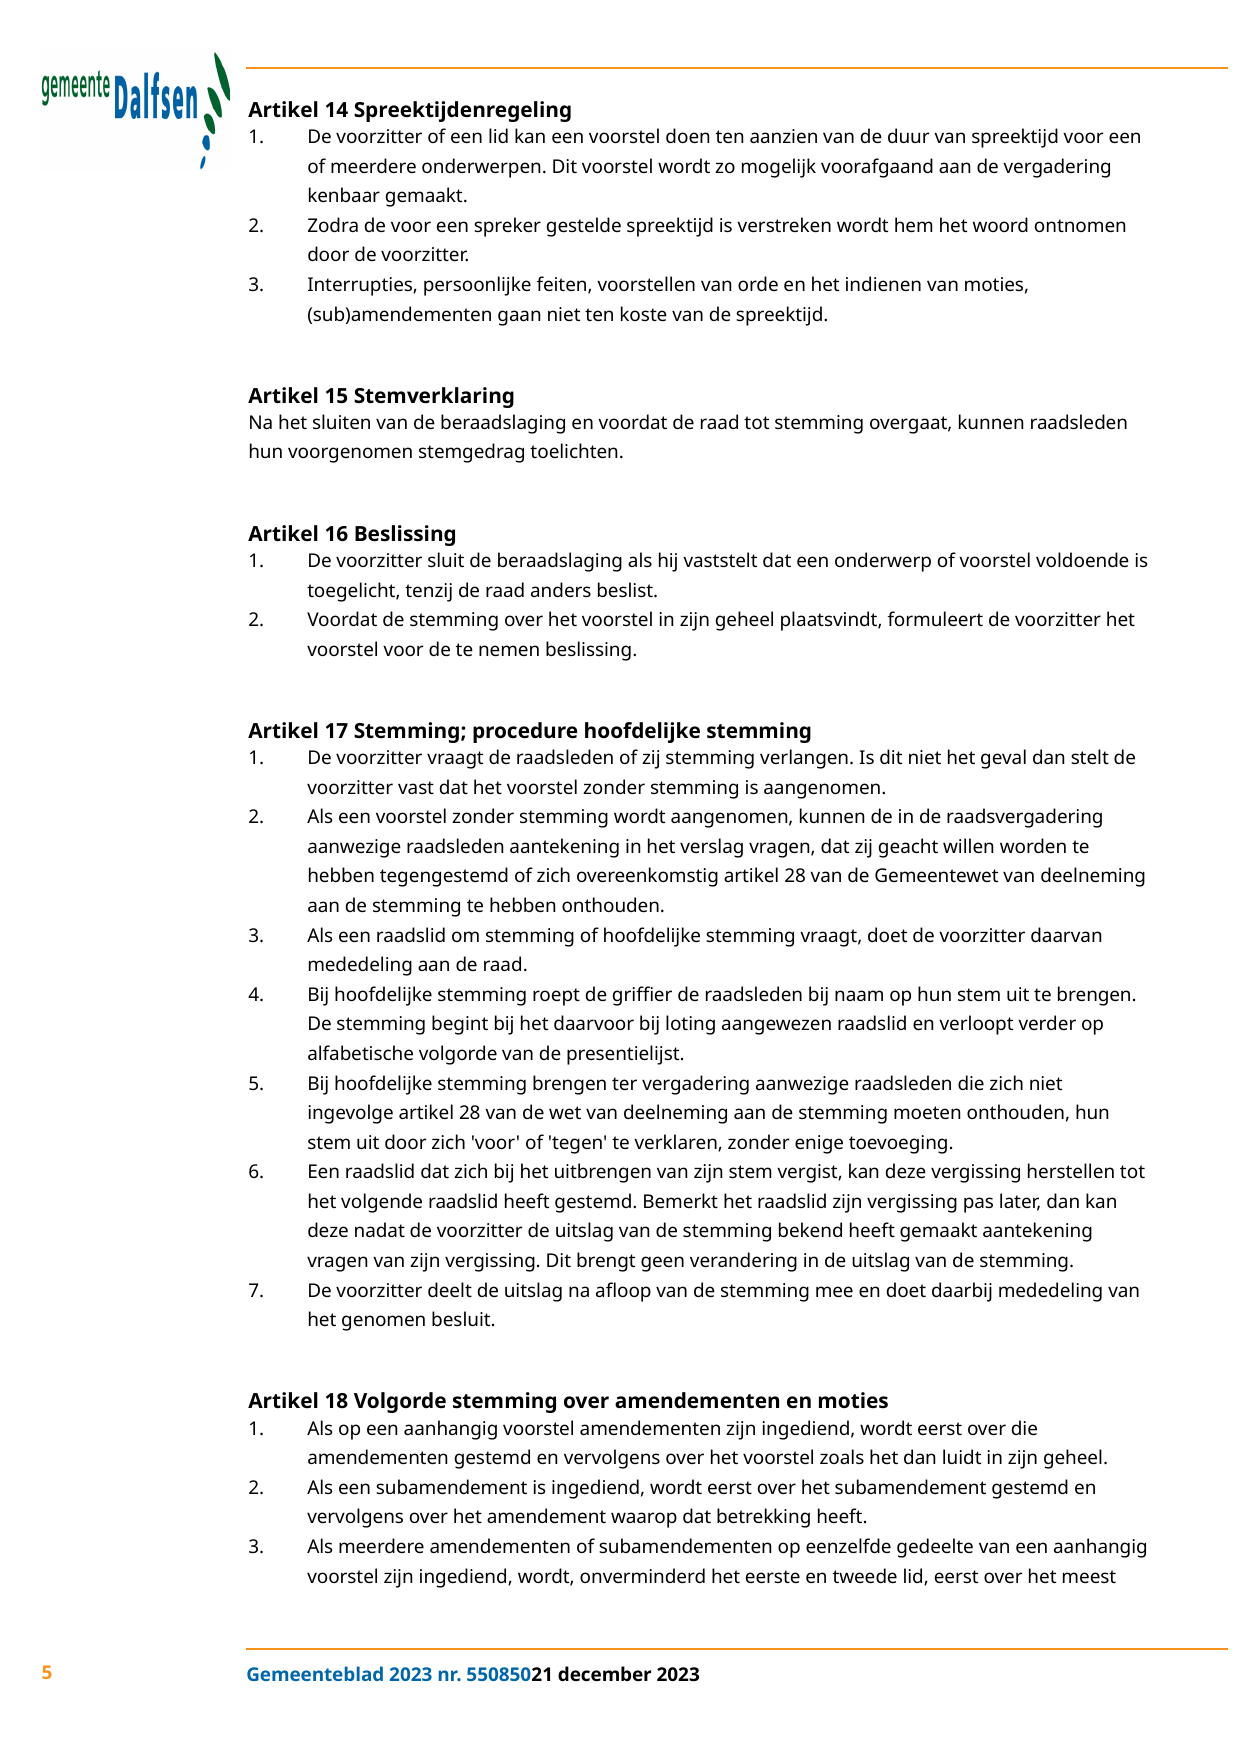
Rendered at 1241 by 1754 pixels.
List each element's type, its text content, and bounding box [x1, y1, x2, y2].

list De voorzitter vraagt de raadsleden of zij stemming verlangen. Is dit niet het geval dan stelt de voorzitter vast dat het voorstel zonder stemming is aangenomen. [248, 744, 1152, 800]
list Als een voorstel zonder stemming wordt aangenomen, kunnen de in de raadsvergadering aanwezige raadsleden aantekening in het verslag vragen, dat zij geacht willen worden te hebben tegengestemd of zich overeenkomstig artikel 28 van de Gemeentewet van deelneming aan de stemming te hebben onthouden. [248, 803, 1152, 918]
list Een raadslid dat zich bij het uitbrengen van zijn stem vergist, kan deze vergissing herstellen tot het volgende raadslid heeft gestemd. Bemerkt het raadslid zijn vergissing pas later, dan kan deze nadat de voorzitter de uitslag van de stemming bekend heeft gemaakt aantekening vragen van zijn vergissing. Dit brengt geen verandering in de uitslag van de stemming. [248, 1158, 1152, 1273]
text Artikel 15 Stemverklaring [248, 381, 1152, 409]
text Artikel 18 Volgorde stemming over amendementen en moties [248, 1386, 1152, 1415]
list Als een raadslid om stemming of hoofdelijke stemming vraagt, doet de voorzitter daarvan mededeling aan de raad. [248, 922, 1152, 977]
list De voorzitter sluit de beraadslaging als hij vaststelt dat een onderwerp of voorstel voldoende is toegelicht, tenzij de raad anders beslist. [248, 547, 1152, 602]
text Na het sluiten van de beraadslaging en voordat de raad tot stemming overgaat, kunnen raadsleden hun voorgenomen stemgedrag toelichten. [248, 409, 1152, 464]
list De voorzitter deelt de uitslag na afloop van de stemming mee en doet daarbij mededeling van het genomen besluit. [248, 1277, 1152, 1332]
list Als op een aanhangig voorstel amendementen zijn ingediend, wordt eerst over die amendementen gestemd en vervolgens over het voorstel zoals het dan luidt in zijn geheel. [248, 1415, 1152, 1470]
text Artikel 14 Spreektijdenregeling [248, 95, 1152, 123]
list Interrupties, persoonlijke feiten, voorstellen van orde en het indienen van moties, (sub)amendementen gaan niet ten koste van de spreektijd. [248, 271, 1152, 326]
list Als meerdere amendementen of subamendementen op eenzelfde gedeelte van een aanhangig voorstel zijn ingediend, wordt, onverminderd het eerste en tweede lid, eerst over het meest [248, 1533, 1152, 1588]
list Als een subamendement is ingediend, wordt eerst over het subamendement gestemd en vervolgens over het amendement waarop dat betrekking heeft. [248, 1474, 1152, 1529]
picture [41, 47, 231, 172]
list Bij hoofdelijke stemming brengen ter vergadering aanwezige raadsleden die zich niet ingevolge artikel 28 van de wet van deelneming aan de stemming moeten onthouden, hun stem uit door zich 'voor' of 'tegen' te verklaren, zonder enige toevoeging. [248, 1070, 1152, 1155]
list Voordat de stemming over het voorstel in zijn geheel plaatsvindt, formuleert de voorzitter het voorstel voor de te nemen beslissing. [248, 606, 1152, 662]
list De voorzitter of een lid kan een voorstel doen ten aanzien van de duur van spreektijd voor een of meerdere onderwerpen. Dit voorstel wordt zo mogelijk voorafgaand aan de vergadering kenbaar gemaakt. [248, 123, 1152, 208]
text Artikel 16 Beslissing [248, 519, 1152, 547]
text Artikel 17 Stemming; procedure hoofdelijke stemming [248, 716, 1152, 744]
list Zodra de voor een spreker gestelde spreektijd is verstreken wordt hem het woord ontnomen door de voorzitter. [248, 212, 1152, 267]
list Bij hoofdelijke stemming roept de griffier de raadsleden bij naam op hun stem uit te brengen. De stemming begint bij het daarvoor bij loting aangewezen raadslid en verloopt verder op alfabetische volgorde van de presentielijst. [248, 981, 1152, 1066]
